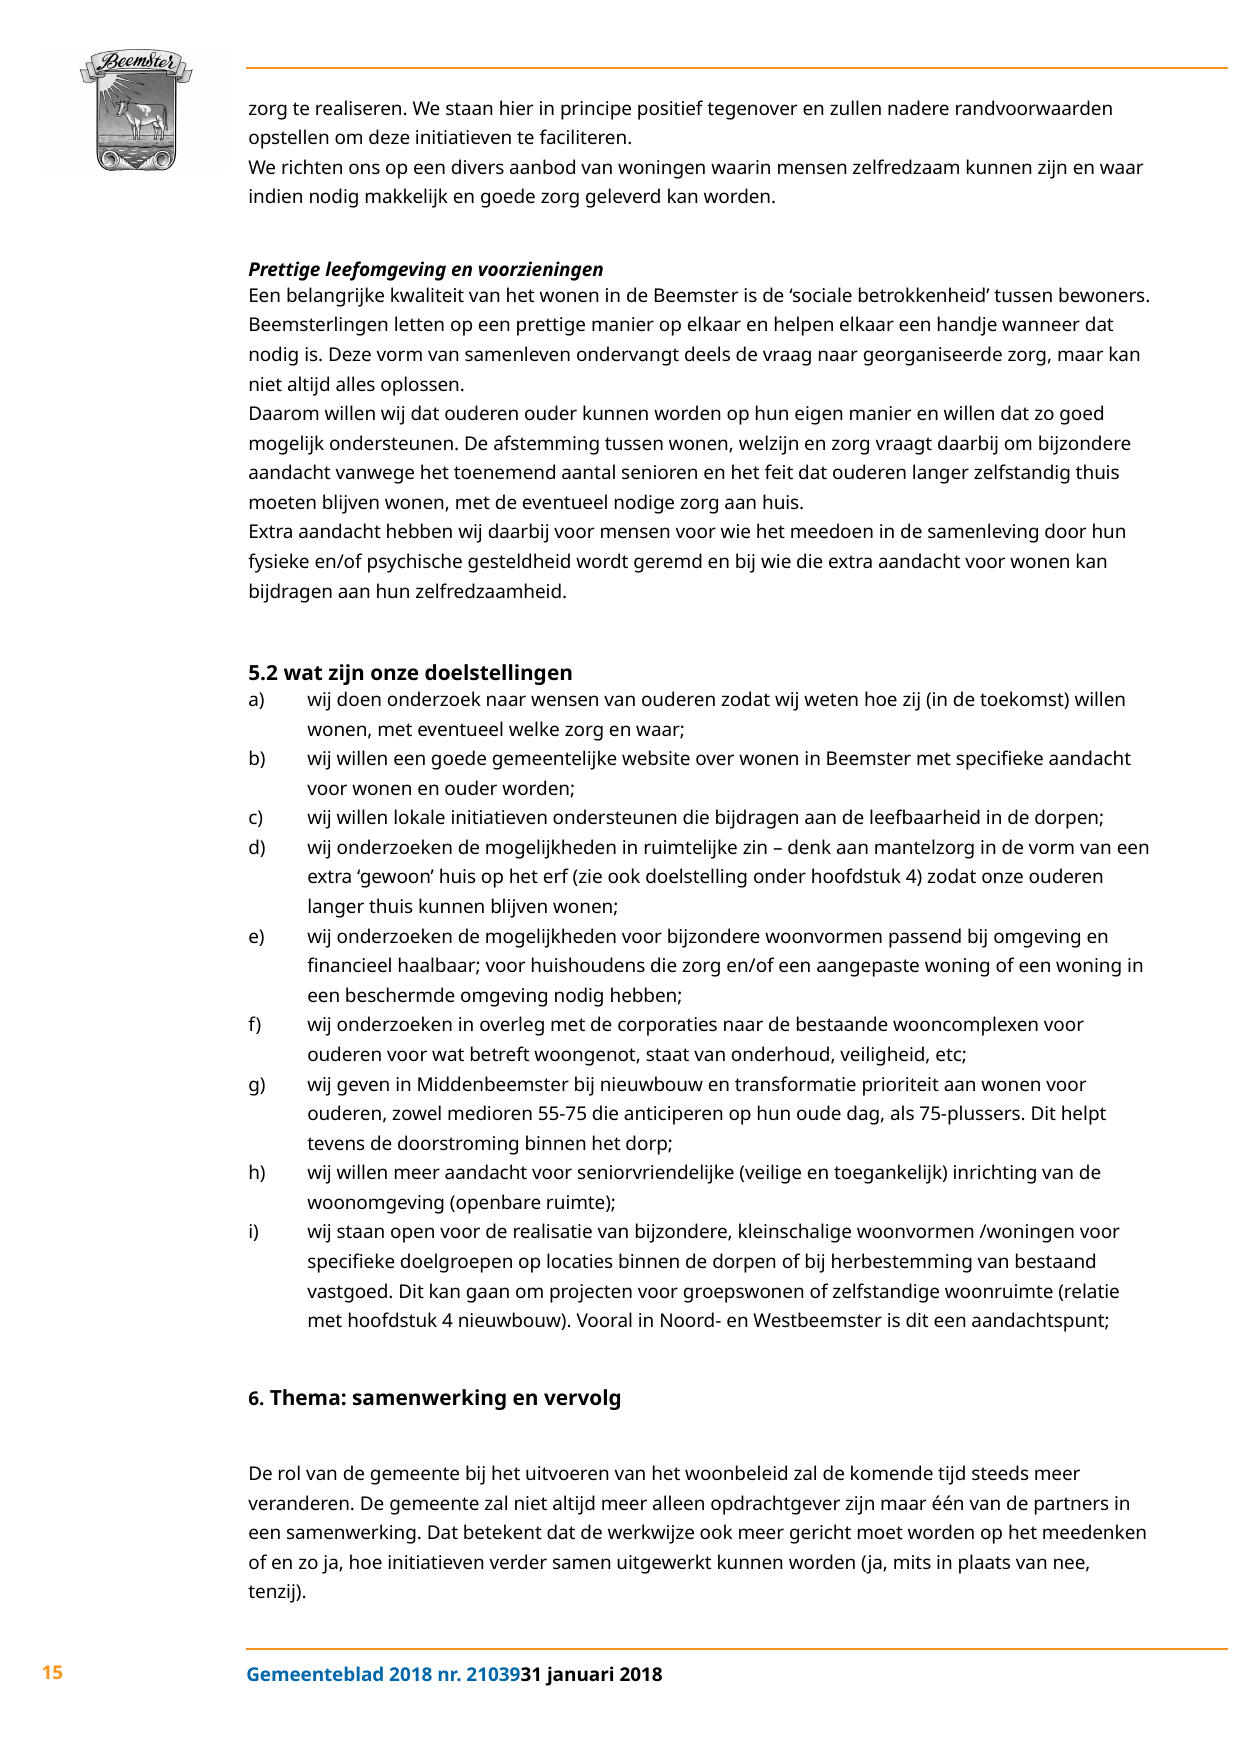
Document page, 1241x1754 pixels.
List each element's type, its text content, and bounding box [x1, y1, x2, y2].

text Daarom willen wij dat ouderen ouder kunnen worden op hun eigen manier en willen dat zo goed mogelijk ondersteunen. De afstemming tussen wonen, welzijn en zorg vraagt daarbij om bijzondere aandacht vanwege het toenemend aantal senioren en het feit dat ouderen langer zelfstandig thuis moeten blijven wonen, met de eventueel nodige zorg aan huis. [248, 400, 1152, 515]
list wij staan open voor de realisatie van bijzondere, kleinschalige woonvormen /woningen voor specifieke doelgroepen op locaties binnen de dorpen of bij herbestemming van bestaand vastgoed. Dit kan gaan om projecten voor groepswonen of zelfstandige woonruimte (relatie met hoofdstuk 4 nieuwbouw). Vooral in Noord- en Westbeemster is dit een aandachtspunt; [248, 1219, 1152, 1333]
list wij willen lokale initiatieven ondersteunen die bijdragen aan de leefbaarheid in de dorpen; [248, 804, 1152, 830]
list wij doen onderzoek naar wensen van ouderen zodat wij weten hoe zij (in de toekomst) willen wonen, met eventueel welke zorg en waar; [248, 686, 1152, 742]
list wij willen een goede gemeentelijke website over wonen in Beemster met specifieke aandacht voor wonen en ouder worden; [248, 745, 1152, 801]
text 6. Thema: samenwerking en vervolg [248, 1383, 1152, 1411]
picture [41, 47, 231, 172]
text zorg te realiseren. We staan hier in principe positief tegenover en zullen nadere randvoorwaarden opstellen om deze initiatieven te faciliteren. [248, 95, 1152, 150]
text We richten ons op een divers aanbod van woningen waarin mensen zelfredzaam kunnen zijn en waar indien nodig makkelijk en goede zorg geleverd kan worden. [248, 154, 1152, 209]
list wij onderzoeken de mogelijkheden in ruimtelijke zin – denk aan mantelzorg in de vorm van een extra ‘gewoon’ huis op het erf (zie ook doelstelling onder hoofdstuk 4) zodat onze ouderen langer thuis kunnen blijven wonen; [248, 834, 1152, 919]
text Extra aandacht hebben wij daarbij voor mensen voor wie het meedoen in de samenleving door hun fysieke en/of psychische gesteldheid wordt geremd en bij wie die extra aandacht voor wonen kan bijdragen aan hun zelfredzaamheid. [248, 519, 1152, 603]
list wij onderzoeken de mogelijkheden voor bijzondere woonvormen passend bij omgeving en financieel haalbaar; voor huishoudens die zorg en/of een aangepaste woning of een woning in een beschermde omgeving nodig hebben; [248, 923, 1152, 1008]
text 5.2 wat zijn onze doelstellingen [248, 658, 1152, 686]
text De rol van de gemeente bij het uitvoeren van het woonbeleid zal de komende tijd steeds meer veranderen. De gemeente zal niet altijd meer alleen opdrachtgever zijn maar één van de partners in een samenwerking. Dat betekent dat de werkwijze ook meer gericht moet worden op het meedenken of en zo ja, hoe initiatieven verder samen uitgewerkt kunnen worden (ja, mits in plaats van nee, tenzij). [248, 1460, 1152, 1604]
list wij geven in Middenbeemster bij nieuwbouw en transformatie prioriteit aan wonen voor ouderen, zowel medioren 55-75 die anticiperen op hun oude dag, als 75-plussers. Dit helpt tevens de doorstroming binnen het dorp; [248, 1071, 1152, 1156]
text Een belangrijke kwaliteit van het wonen in de Beemster is de ‘sociale betrokkenheid’ tussen bewoners. Beemsterlingen letten op een prettige manier op elkaar en helpen elkaar een handje wanneer dat nodig is. Deze vorm van samenleven ondervangt deels de vraag naar georganiseerde zorg, maar kan niet altijd alles oplossen. [248, 282, 1152, 396]
list wij onderzoeken in overleg met de corporaties naar de bestaande wooncomplexen voor ouderen voor wat betreft woongenot, staat van onderhoud, veiligheid, etc; [248, 1012, 1152, 1067]
text Prettige leefomgeving en voorzieningen [248, 256, 1152, 282]
list wij willen meer aandacht voor seniorvriendelijke (veilige en toegankelijk) inrichting van de woonomgeving (openbare ruimte); [248, 1159, 1152, 1215]
